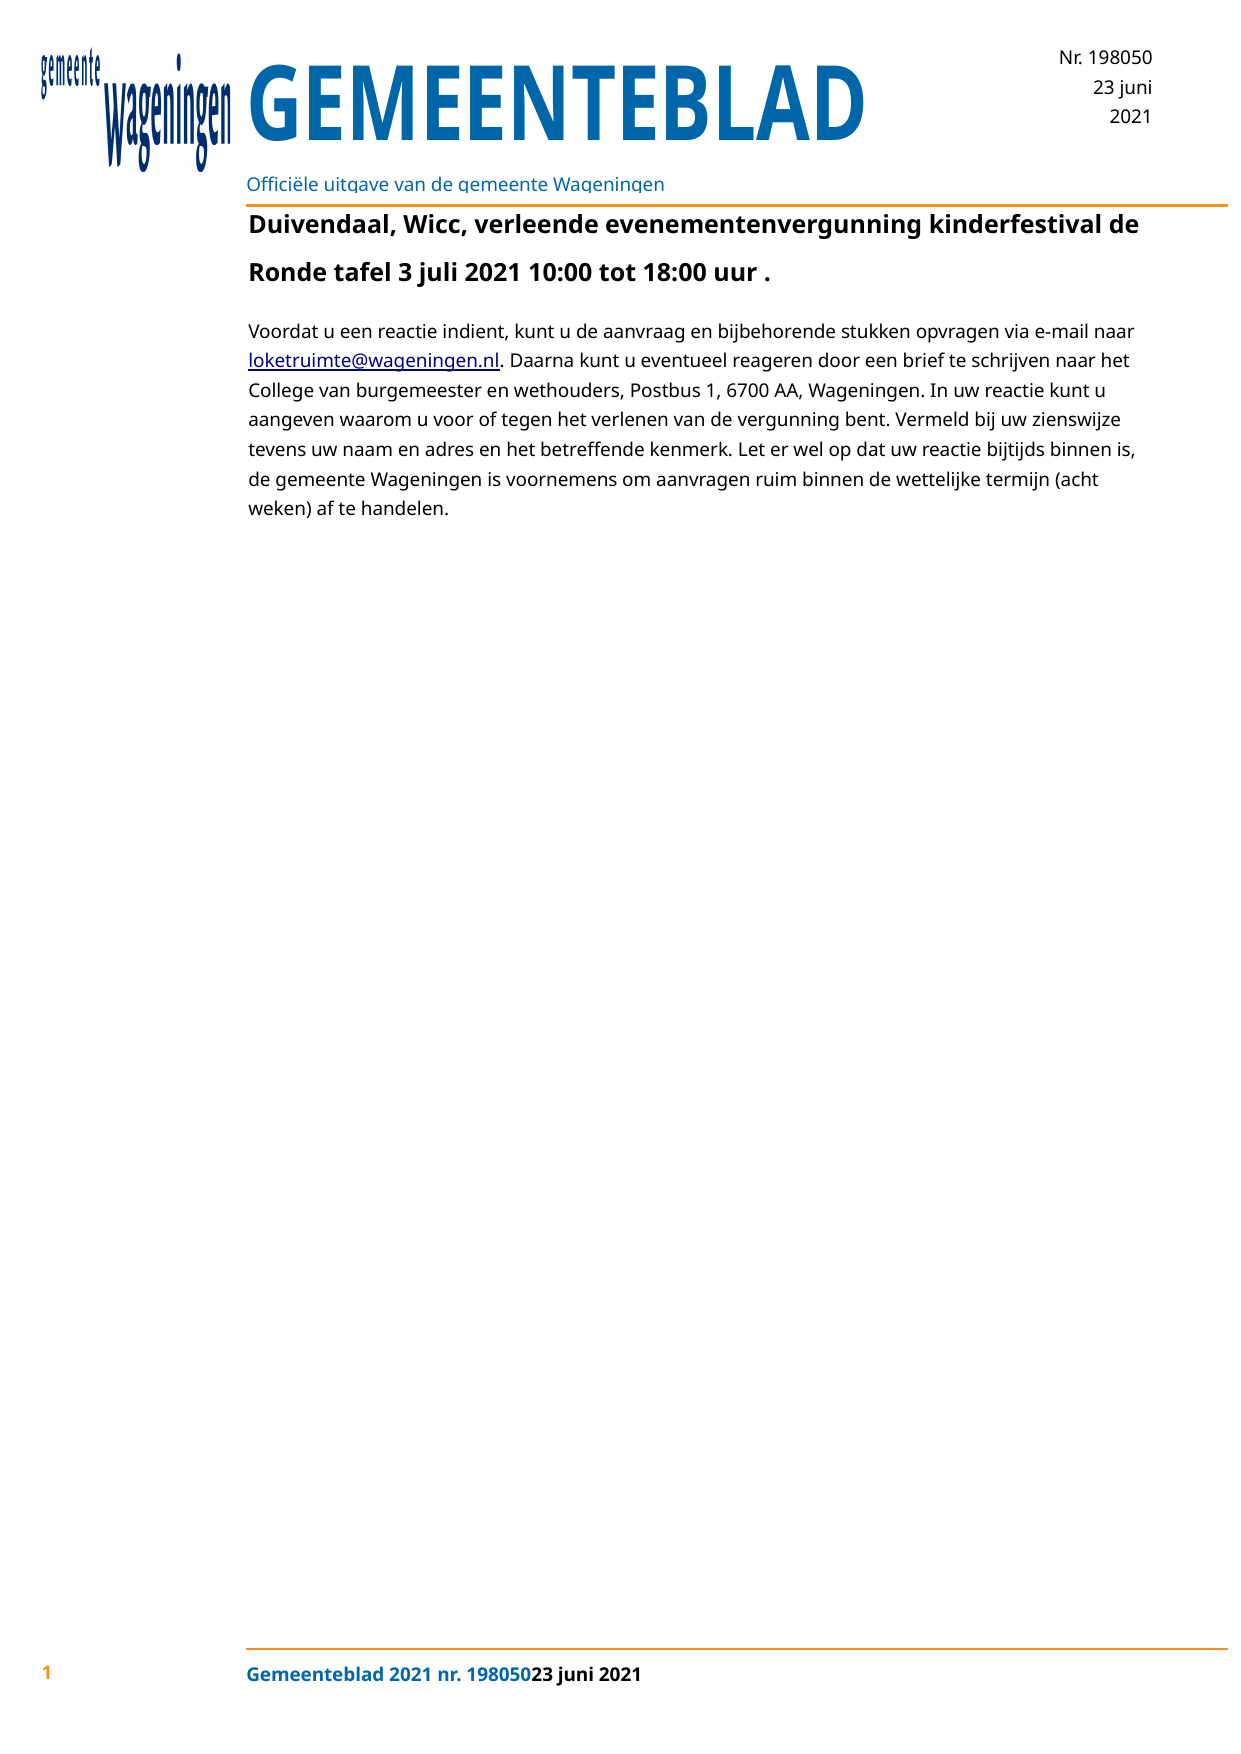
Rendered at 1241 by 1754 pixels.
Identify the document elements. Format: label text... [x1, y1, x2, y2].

picture [41, 47, 231, 172]
text Voordat u een reactie indient, kunt u de aanvraag en bijbehorende stukken opvragen via e-mail naar loketruimte@wageningen.nl. Daarna kunt u eventueel reageren door een brief te schrijven naar het College van burgemeester en wethouders, Postbus 1, 6700 AA, Wageningen. In uw reactie kunt u aangeven waarom u voor of tegen het verlenen van de vergunning bent. Vermeld bij uw zienswijze tevens uw naam en adres en het betreffende kenmerk. Let er wel op dat uw reactie bijtijds binnen is, de gemeente Wageningen is voornemens om aanvragen ruim binnen de wettelijke termijn (acht weken) af te handelen. [248, 318, 1152, 521]
text Duivendaal, Wicc, verleende evenementenvergunning kinderfestival de Ronde tafel 3 juli 2021 10:00 tot 18:00 uur . [248, 207, 1152, 288]
